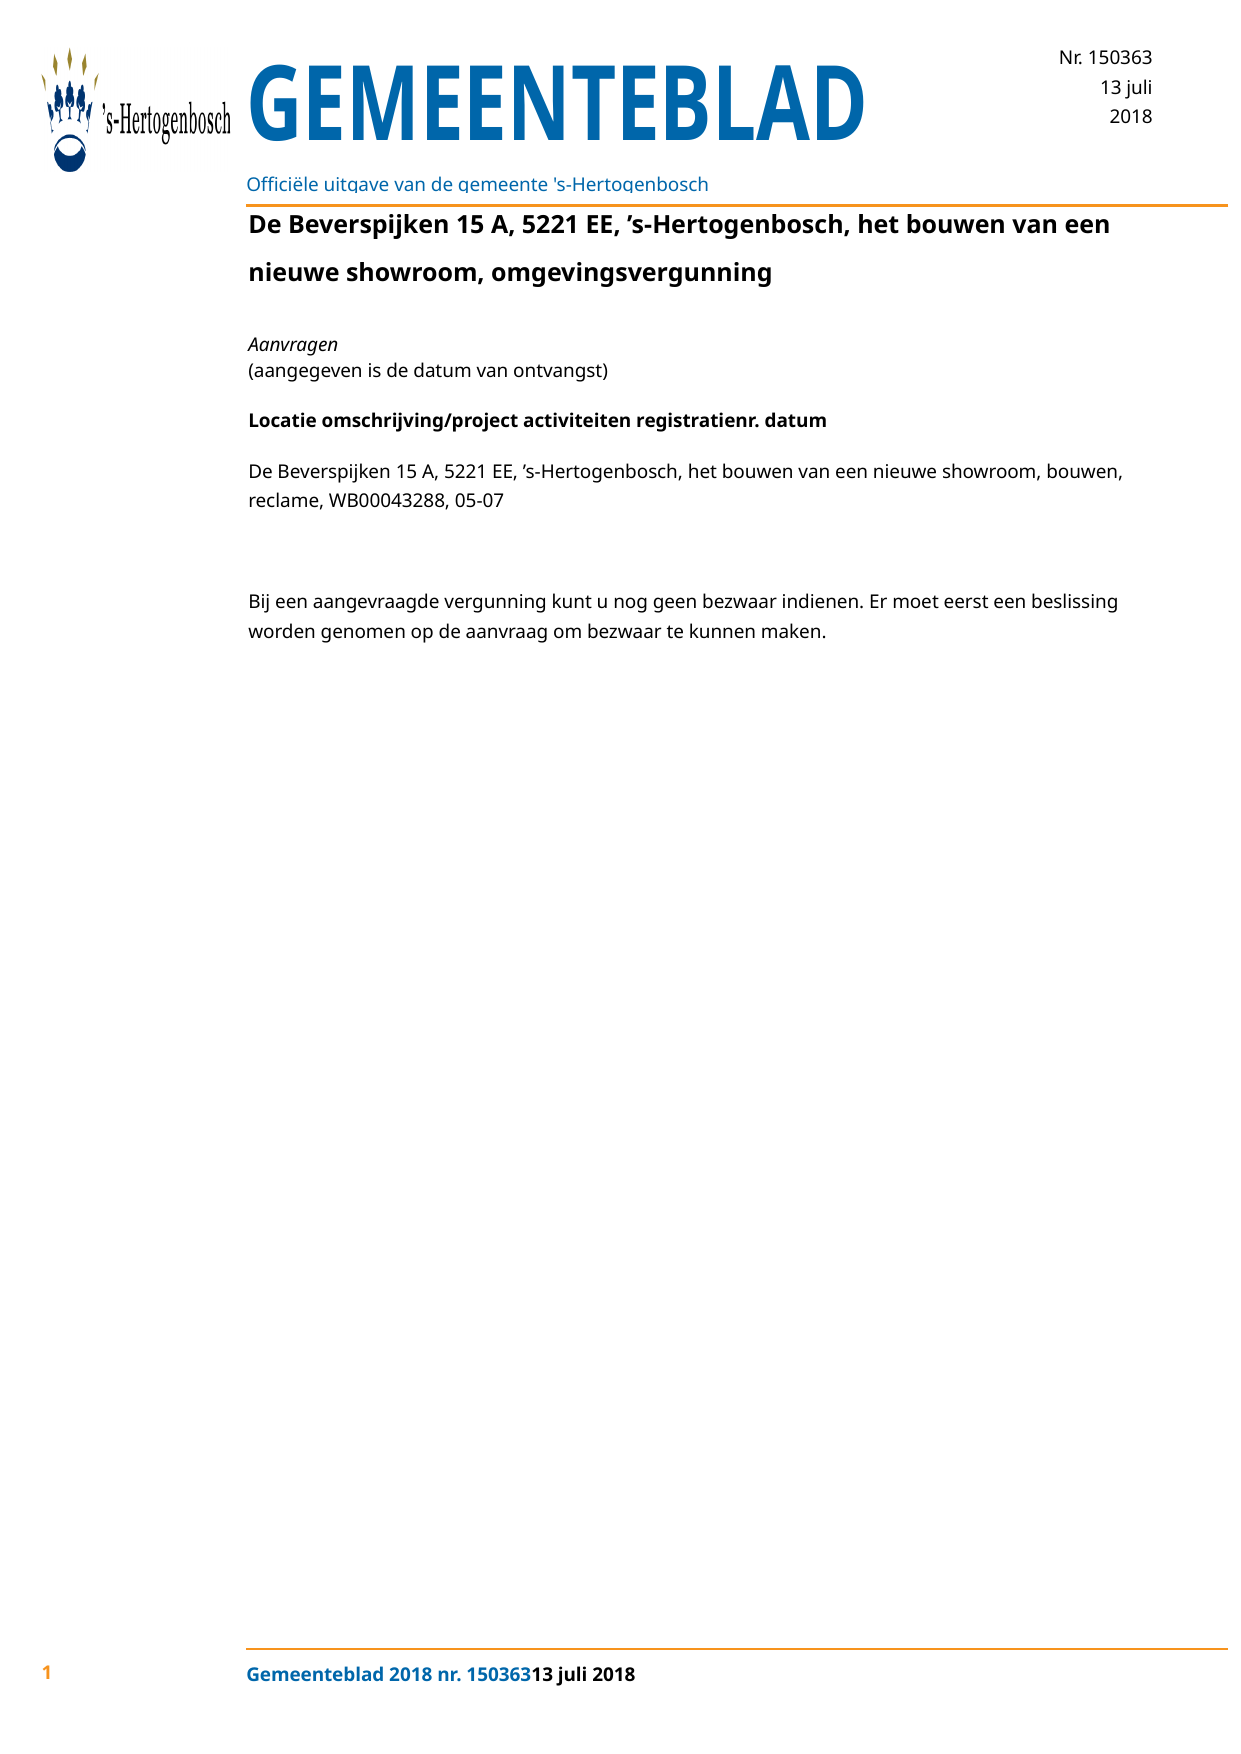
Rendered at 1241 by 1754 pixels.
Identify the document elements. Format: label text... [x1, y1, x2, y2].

text De Beverspijken 15 A, 5221 EE, ’s-Hertogenbosch, het bouwen van een nieuwe showroom, omgevingsvergunning [248, 207, 1152, 288]
picture [41, 47, 231, 172]
text Aanvragen [248, 331, 1152, 357]
text Locatie omschrijving/project activiteiten registratienr. datum [248, 408, 1152, 433]
text De Beverspijken 15 A, 5221 EE, ’s-Hertogenbosch, het bouwen van een nieuwe showroom, bouwen, reclame, WB00043288, 05-07 [248, 458, 1152, 513]
text (aangegeven is de datum van ontvangst) [248, 357, 1152, 383]
text Bij een aangevraagde vergunning kunt u nog geen bezwaar indienen. Er moet eerst een beslissing worden genomen op de aanvraag om bezwaar te kunnen maken. [248, 588, 1152, 644]
